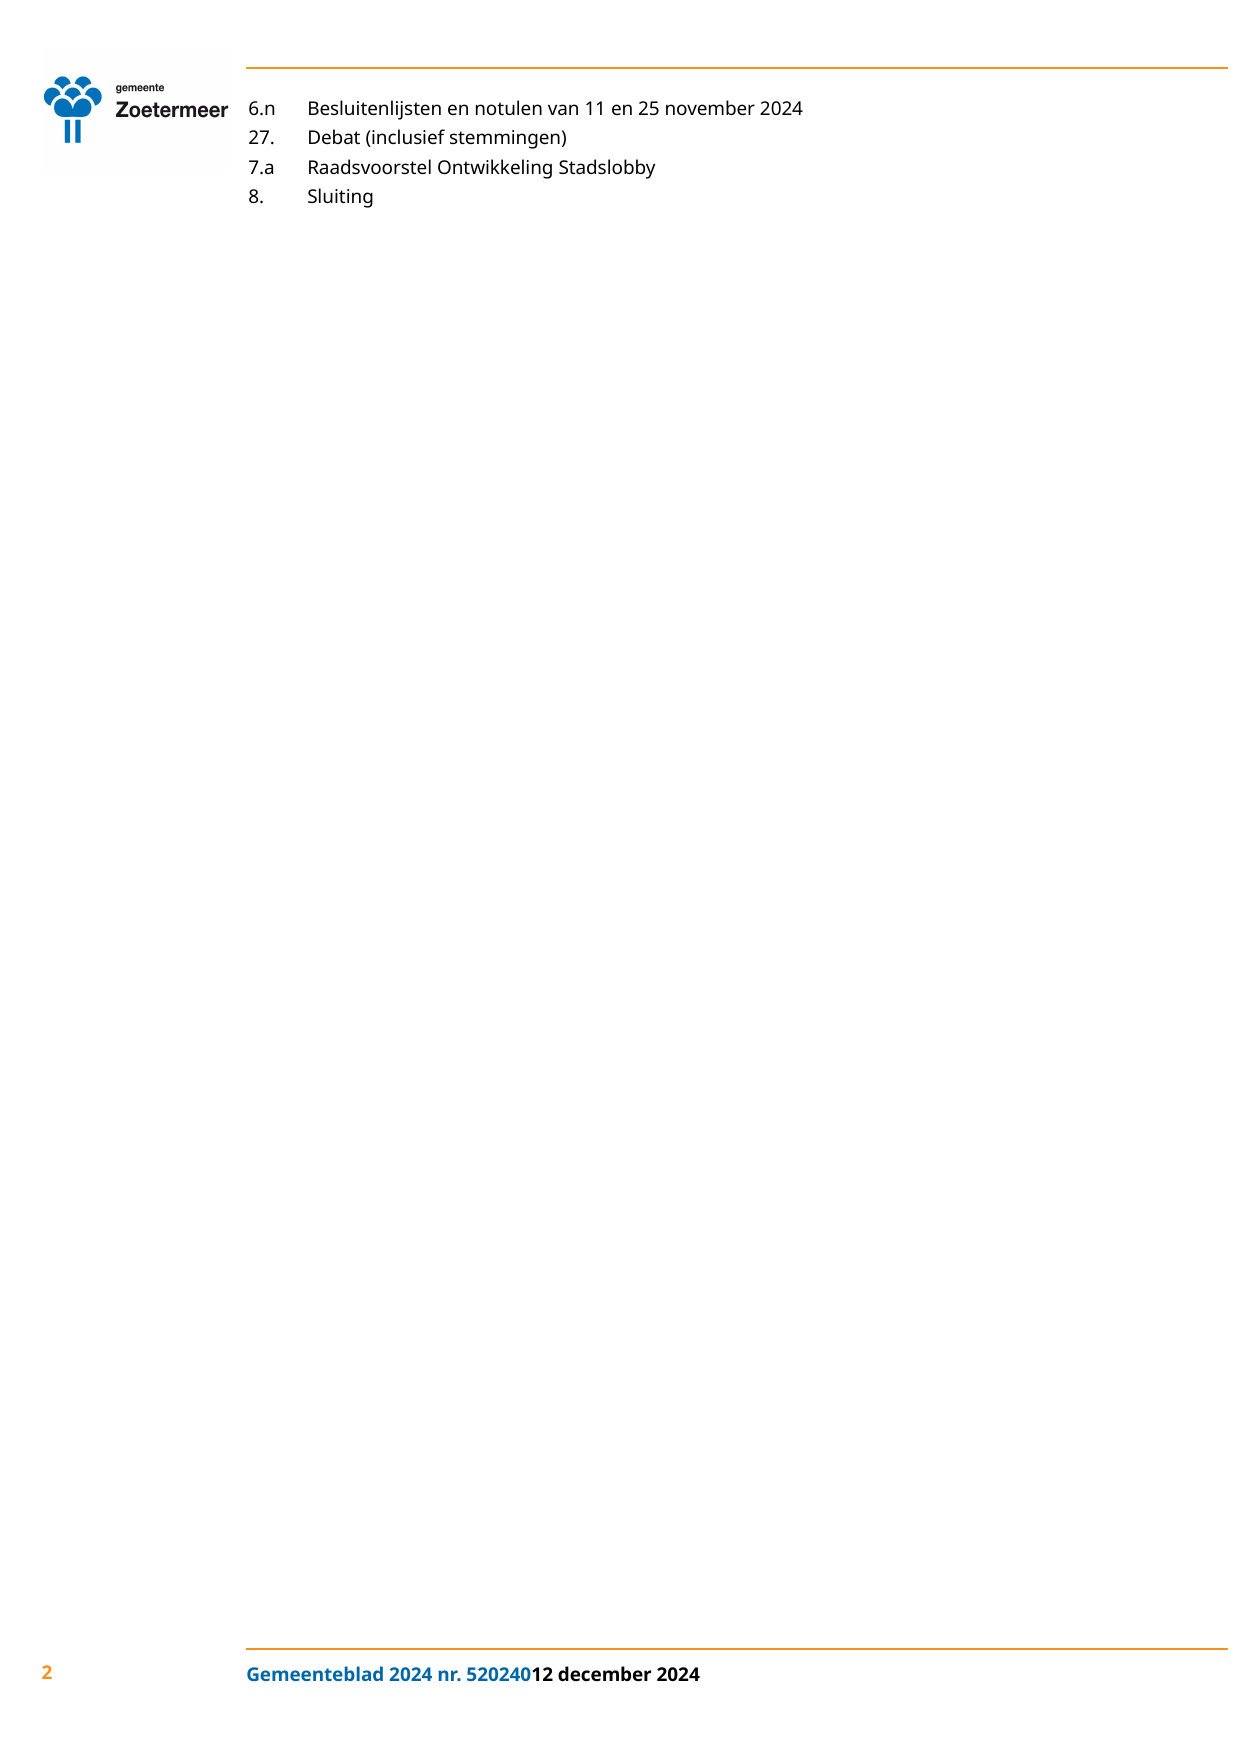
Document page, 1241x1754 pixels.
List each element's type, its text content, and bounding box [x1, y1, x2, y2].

list Debat (inclusief stemmingen) [248, 124, 1152, 150]
list Raadsvoorstel Ontwikkeling Stadslobby [248, 154, 1152, 180]
list Besluitenlijsten en notulen van 11 en 25 november 2024 [248, 95, 1152, 121]
picture [41, 47, 231, 172]
list Sluiting [248, 183, 1152, 209]
